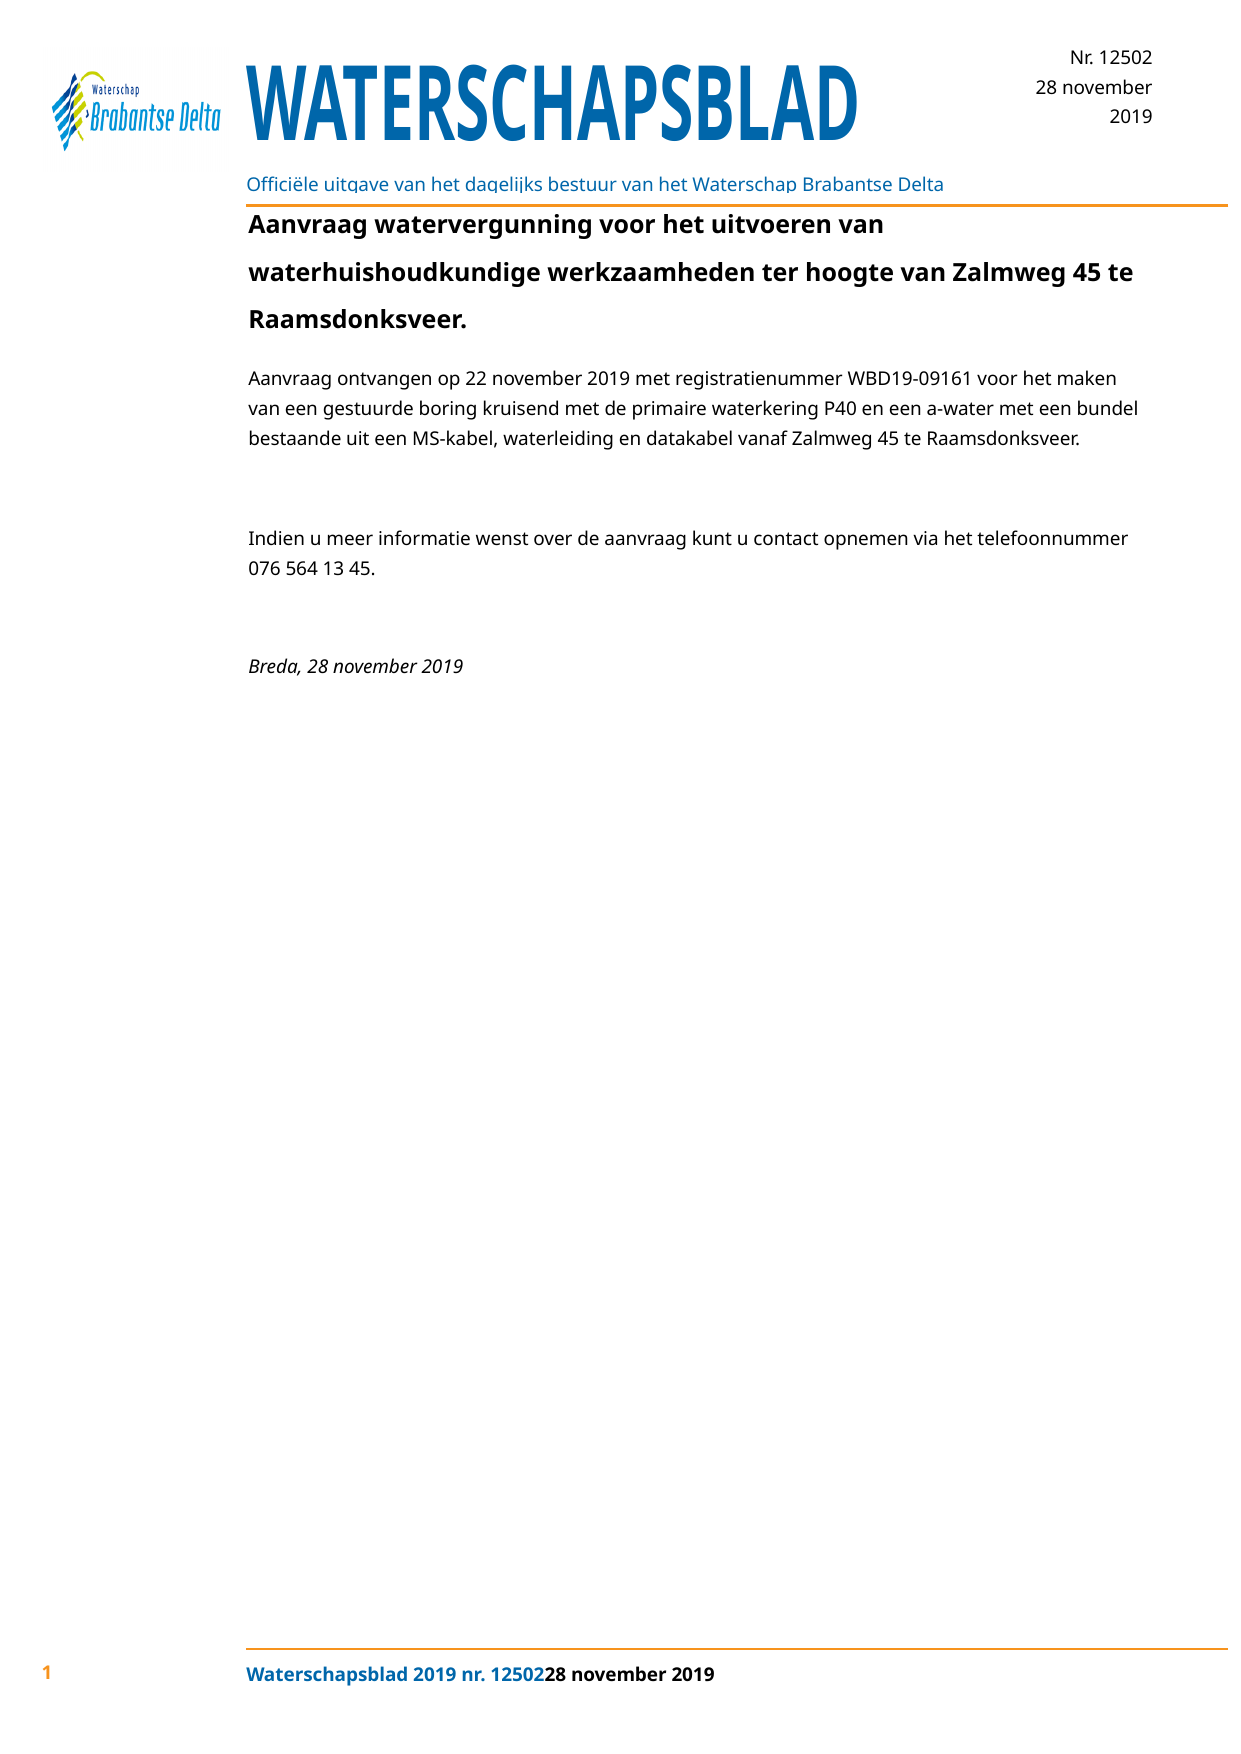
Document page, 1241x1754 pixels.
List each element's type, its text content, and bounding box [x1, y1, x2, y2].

text Breda, 28 november 2019 [248, 653, 1152, 679]
picture [41, 47, 231, 172]
text Aanvraag watervergunning voor het uitvoeren van waterhuishoudkundige werkzaamheden ter hoogte van Zalmweg 45 te Raamsdonksveer. [248, 207, 1152, 336]
text Aanvraag ontvangen op 22 november 2019 met registratienummer WBD19-09161 voor het maken van een gestuurde boring kruisend met de primaire waterkering P40 en een a-water met een bundel bestaande uit een MS-kabel, waterleiding en datakabel vanaf Zalmweg 45 te Raamsdonksveer. [248, 366, 1152, 450]
text Indien u meer informatie wenst over de aanvraag kunt u contact opnemen via het telefoonnummer 076 564 13 45. [248, 526, 1152, 581]
